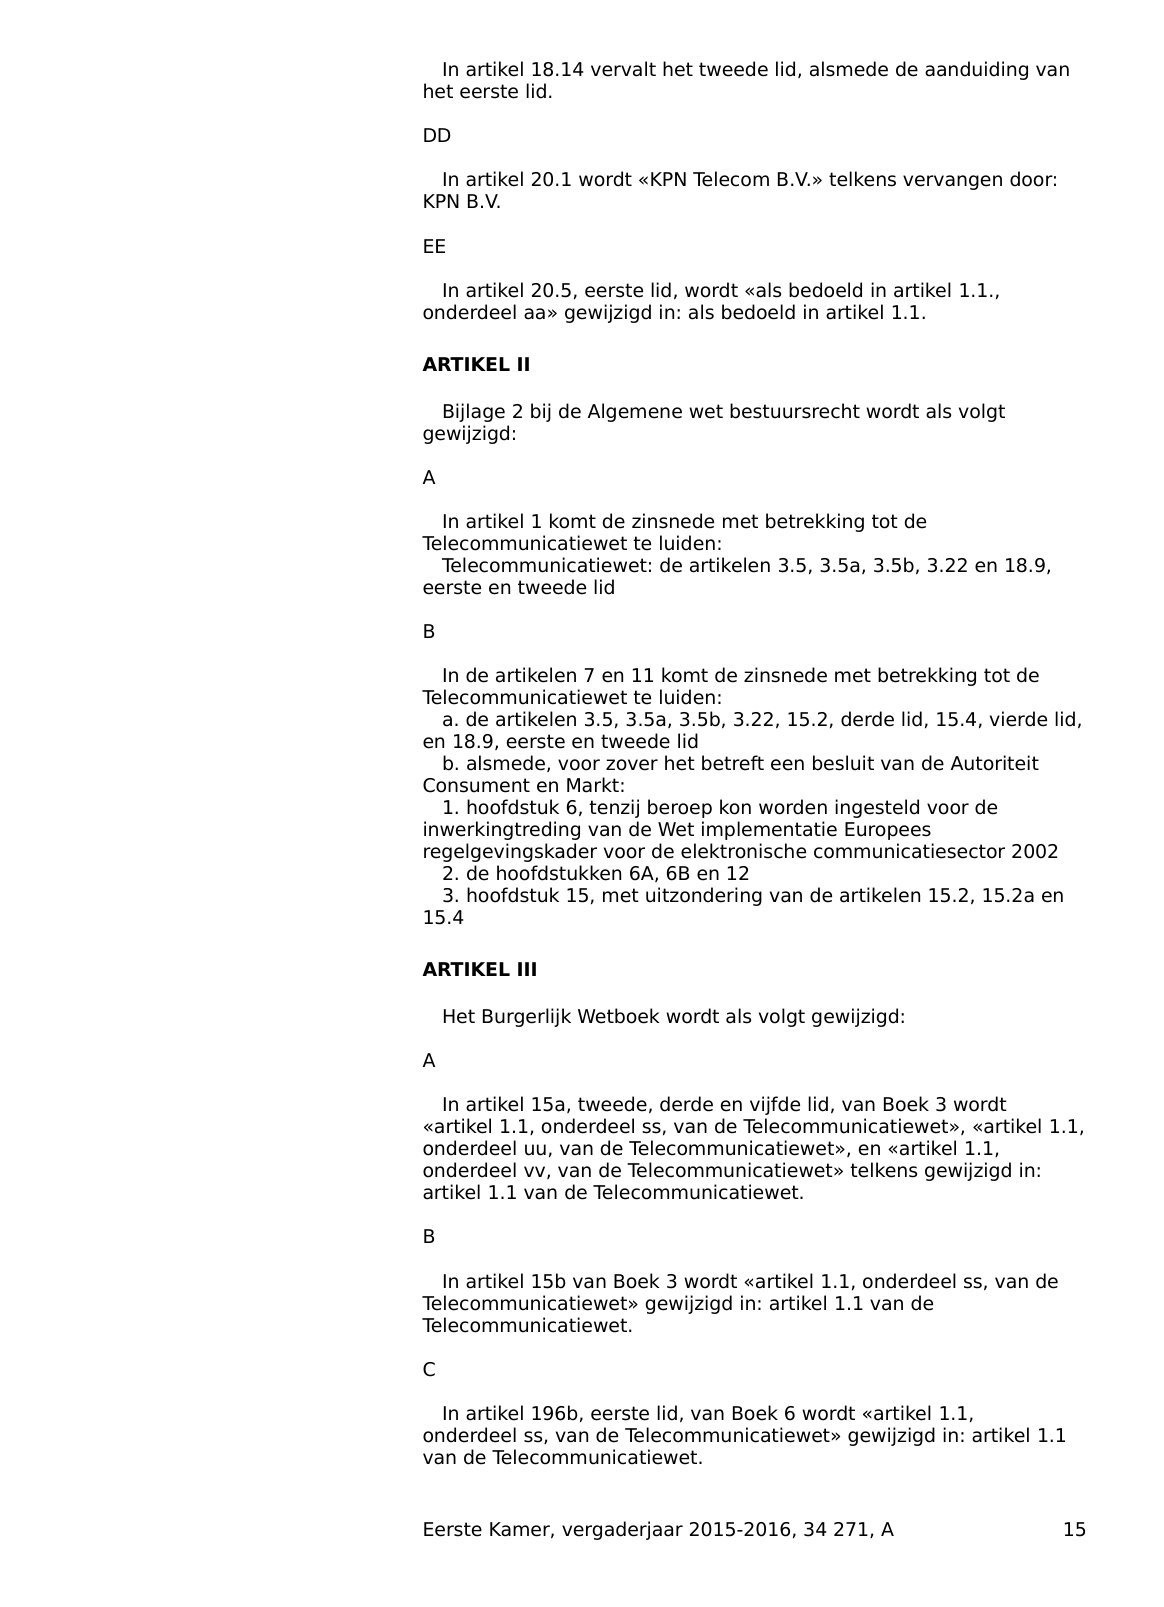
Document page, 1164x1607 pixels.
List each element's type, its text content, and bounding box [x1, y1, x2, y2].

text In artikel 20.5, eerste lid, wordt «als bedoeld in artikel 1.1., onderdeel aa» gewijzigd in: als bedoeld in artikel 1.1. [422, 280, 1087, 324]
text Telecommunicatiewet: de artikelen 3.5, 3.5a, 3.5b, 3.22 en 18.9, eerste en tweede lid [422, 555, 1087, 599]
text In artikel 196b, eerste lid, van Boek 6 wordt «artikel 1.1, onderdeel ss, van de Telecommunicatiewet» gewijzigd in: artikel 1.1 van de Telecommunicatiewet. [422, 1403, 1087, 1469]
text In de artikelen 7 en 11 komt de zinsnede met betrekking tot de Telecommunicatiewet te luiden: [422, 665, 1087, 709]
text B [422, 621, 1087, 643]
text Bijlage 2 bij de Algemene wet bestuursrecht wordt als volgt gewijzigd: [422, 401, 1087, 444]
text A [422, 1050, 1087, 1072]
text In artikel 1 komt de zinsnede met betrekking tot de Telecommunicatiewet te luiden: [422, 511, 1087, 555]
text In artikel 15a, tweede, derde en vijfde lid, van Boek 3 wordt «artikel 1.1, onderdeel ss, van de Telecommunicatiewet», «artikel 1.1, onderdeel uu, van de Telecommunicatiewet», en «artikel 1.1, onderdeel vv, van de Telecommunicatiewet» telkens gewijzigd in: artikel 1.1 van de Telecommunicatiewet. [422, 1094, 1087, 1204]
text A [422, 467, 1087, 489]
text 3. hoofdstuk 15, met uitzondering van de artikelen 15.2, 15.2a en 15.4 [422, 885, 1087, 929]
text B [422, 1226, 1087, 1248]
text a. de artikelen 3.5, 3.5a, 3.5b, 3.22, 15.2, derde lid, 15.4, vierde lid, en 18.9, eerste en tweede lid [422, 709, 1087, 753]
text EE [422, 236, 1087, 257]
text b. alsmede, voor zover het betreft een besluit van de Autoriteit Consument en Markt: [422, 753, 1087, 797]
subtitle ARTIKEL II [422, 354, 1087, 376]
text In artikel 20.1 wordt «KPN Telecom B.V.» telkens vervangen door: KPN B.V. [422, 169, 1087, 213]
subtitle ARTIKEL III [422, 959, 1087, 981]
text 1. hoofdstuk 6, tenzij beroep kon worden ingesteld voor de inwerkingtreding van de Wet implementatie Europees regelgevingskader voor de elektronische communicatiesector 2002 [422, 797, 1087, 863]
text 2. de hoofdstukken 6A, 6B en 12 [422, 863, 1087, 885]
text Het Burgerlijk Wetboek wordt als volgt gewijzigd: [422, 1006, 1087, 1028]
text C [422, 1359, 1087, 1381]
text In artikel 15b van Boek 3 wordt «artikel 1.1, onderdeel ss, van de Telecommunicatiewet» gewijzigd in: artikel 1.1 van de Telecommunicatiewet. [422, 1271, 1087, 1336]
text DD [422, 125, 1087, 147]
text In artikel 18.14 vervalt het tweede lid, alsmede de aanduiding van het eerste lid. [422, 59, 1087, 103]
